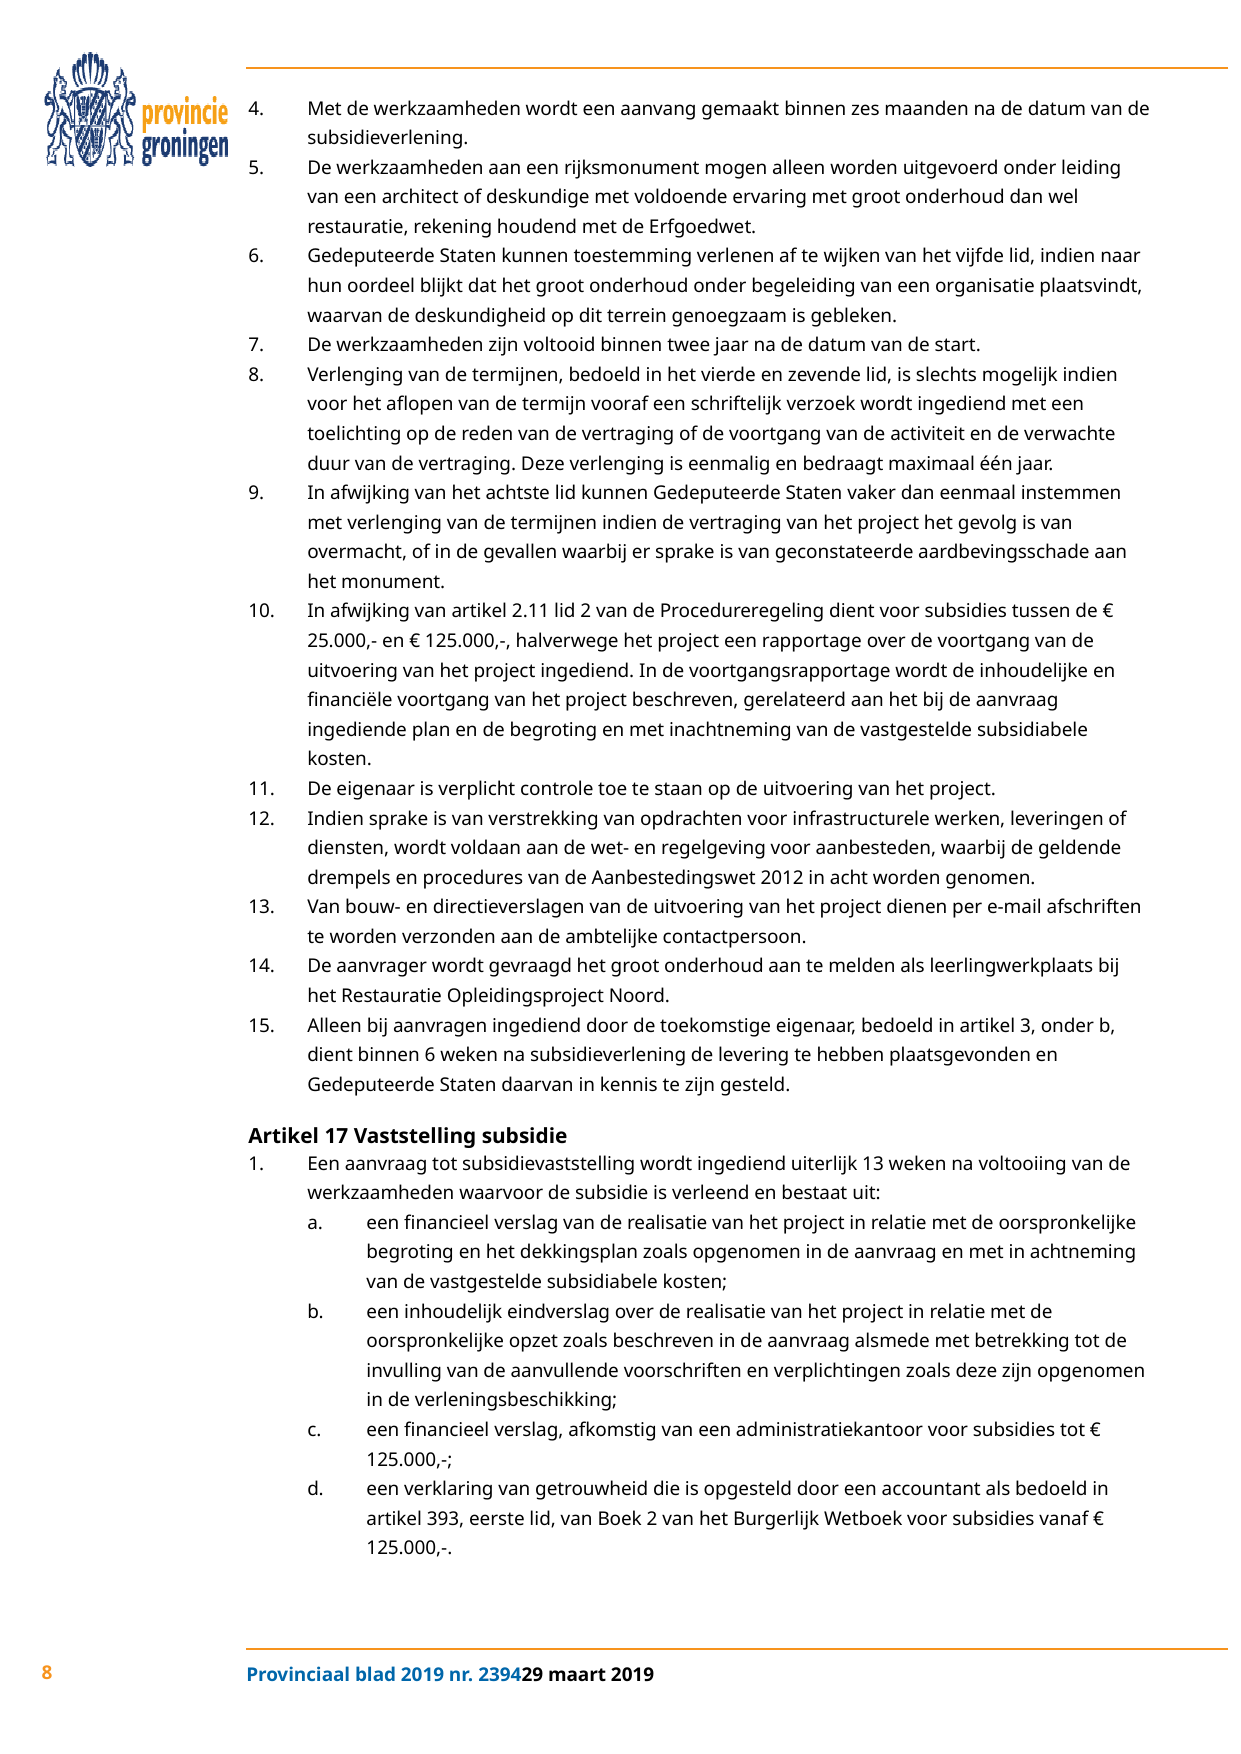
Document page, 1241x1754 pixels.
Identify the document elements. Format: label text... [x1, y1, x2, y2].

list een inhoudelijk eindverslag over de realisatie van het project in relatie met de oorspronkelijke opzet zoals beschreven in de aanvraag alsmede met betrekking tot de invulling van de aanvullende voorschriften en verplichtingen zoals deze zijn opgenomen in de verleningsbeschikking; [307, 1298, 1152, 1412]
list De werkzaamheden aan een rijksmonument mogen alleen worden uitgevoerd onder leiding van een architect of deskundige met voldoende ervaring met groot onderhoud dan wel restauratie, rekening houdend met de Erfgoedwet. [248, 154, 1152, 239]
picture [41, 47, 231, 172]
list een financieel verslag, afkomstig van een administratiekantoor voor subsidies tot € 125.000,-; [307, 1416, 1152, 1471]
list een verklaring van getrouwheid die is opgesteld door een accountant als bedoeld in artikel 393, eerste lid, van Boek 2 van het Burgerlijk Wetboek voor subsidies vanaf € 125.000,-. [307, 1475, 1152, 1560]
list De werkzaamheden zijn voltooid binnen twee jaar na de datum van de start. [248, 331, 1152, 357]
list In afwijking van artikel 2.11 lid 2 van de Procedureregeling dient voor subsidies tussen de € 25.000,- en € 125.000,-, halverwege het project een rapportage over de voortgang van de uitvoering van het project ingediend. In de voortgangsrapportage wordt de inhoudelijke en financiële voortgang van het project beschreven, gerelateerd aan het bij de aanvraag ingediende plan en de begroting en met inachtneming van de vastgestelde subsidiabele kosten. [248, 598, 1152, 771]
list een financieel verslag van de realisatie van het project in relatie met de oorspronkelijke begroting en het dekkingsplan zoals opgenomen in de aanvraag en met in achtneming van de vastgestelde subsidiabele kosten; [307, 1209, 1152, 1294]
text Artikel 17 Vaststelling subsidie [248, 1121, 1152, 1150]
list Een aanvraag tot subsidievaststelling wordt ingediend uiterlijk 13 weken na voltooiing van de werkzaamheden waarvoor de subsidie is verleend en bestaat uit: [248, 1150, 1152, 1205]
list Met de werkzaamheden wordt een aanvang gemaakt binnen zes maanden na de datum van de subsidieverlening. [248, 95, 1152, 150]
list Verlenging van de termijnen, bedoeld in het vierde en zevende lid, is slechts mogelijk indien voor het aflopen van de termijn vooraf een schriftelijk verzoek wordt ingediend met een toelichting op de reden van de vertraging of de voortgang van de activiteit en de verwachte duur van de vertraging. Deze verlenging is eenmalig en bedraagt maximaal één jaar. [248, 361, 1152, 476]
list Alleen bij aanvragen ingediend door de toekomstige eigenaar, bedoeld in artikel 3, onder b, dient binnen 6 weken na subsidieverlening de levering te hebben plaatsgevonden en Gedeputeerde Staten daarvan in kennis te zijn gesteld. [248, 1012, 1152, 1097]
list Van bouw- en directieverslagen van de uitvoering van het project dienen per e-mail afschriften te worden verzonden aan de ambtelijke contactpersoon. [248, 893, 1152, 949]
list In afwijking van het achtste lid kunnen Gedeputeerde Staten vaker dan eenmaal instemmen met verlenging van de termijnen indien de vertraging van het project het gevolg is van overmacht, of in de gevallen waarbij er sprake is van geconstateerde aardbevingsschade aan het monument. [248, 479, 1152, 594]
list Indien sprake is van verstrekking van opdrachten voor infrastructurele werken, leveringen of diensten, wordt voldaan aan de wet- en regelgeving voor aanbesteden, waarbij de geldende drempels en procedures van de Aanbestedingswet 2012 in acht worden genomen. [248, 805, 1152, 890]
list De aanvrager wordt gevraagd het groot onderhoud aan te melden als leerlingwerkplaats bij het Restauratie Opleidingsproject Noord. [248, 953, 1152, 1008]
list Gedeputeerde Staten kunnen toestemming verlenen af te wijken van het vijfde lid, indien naar hun oordeel blijkt dat het groot onderhoud onder begeleiding van een organisatie plaatsvindt, waarvan de deskundigheid op dit terrein genoegzaam is gebleken. [248, 243, 1152, 328]
list De eigenaar is verplicht controle toe te staan op de uitvoering van het project. [248, 775, 1152, 801]
